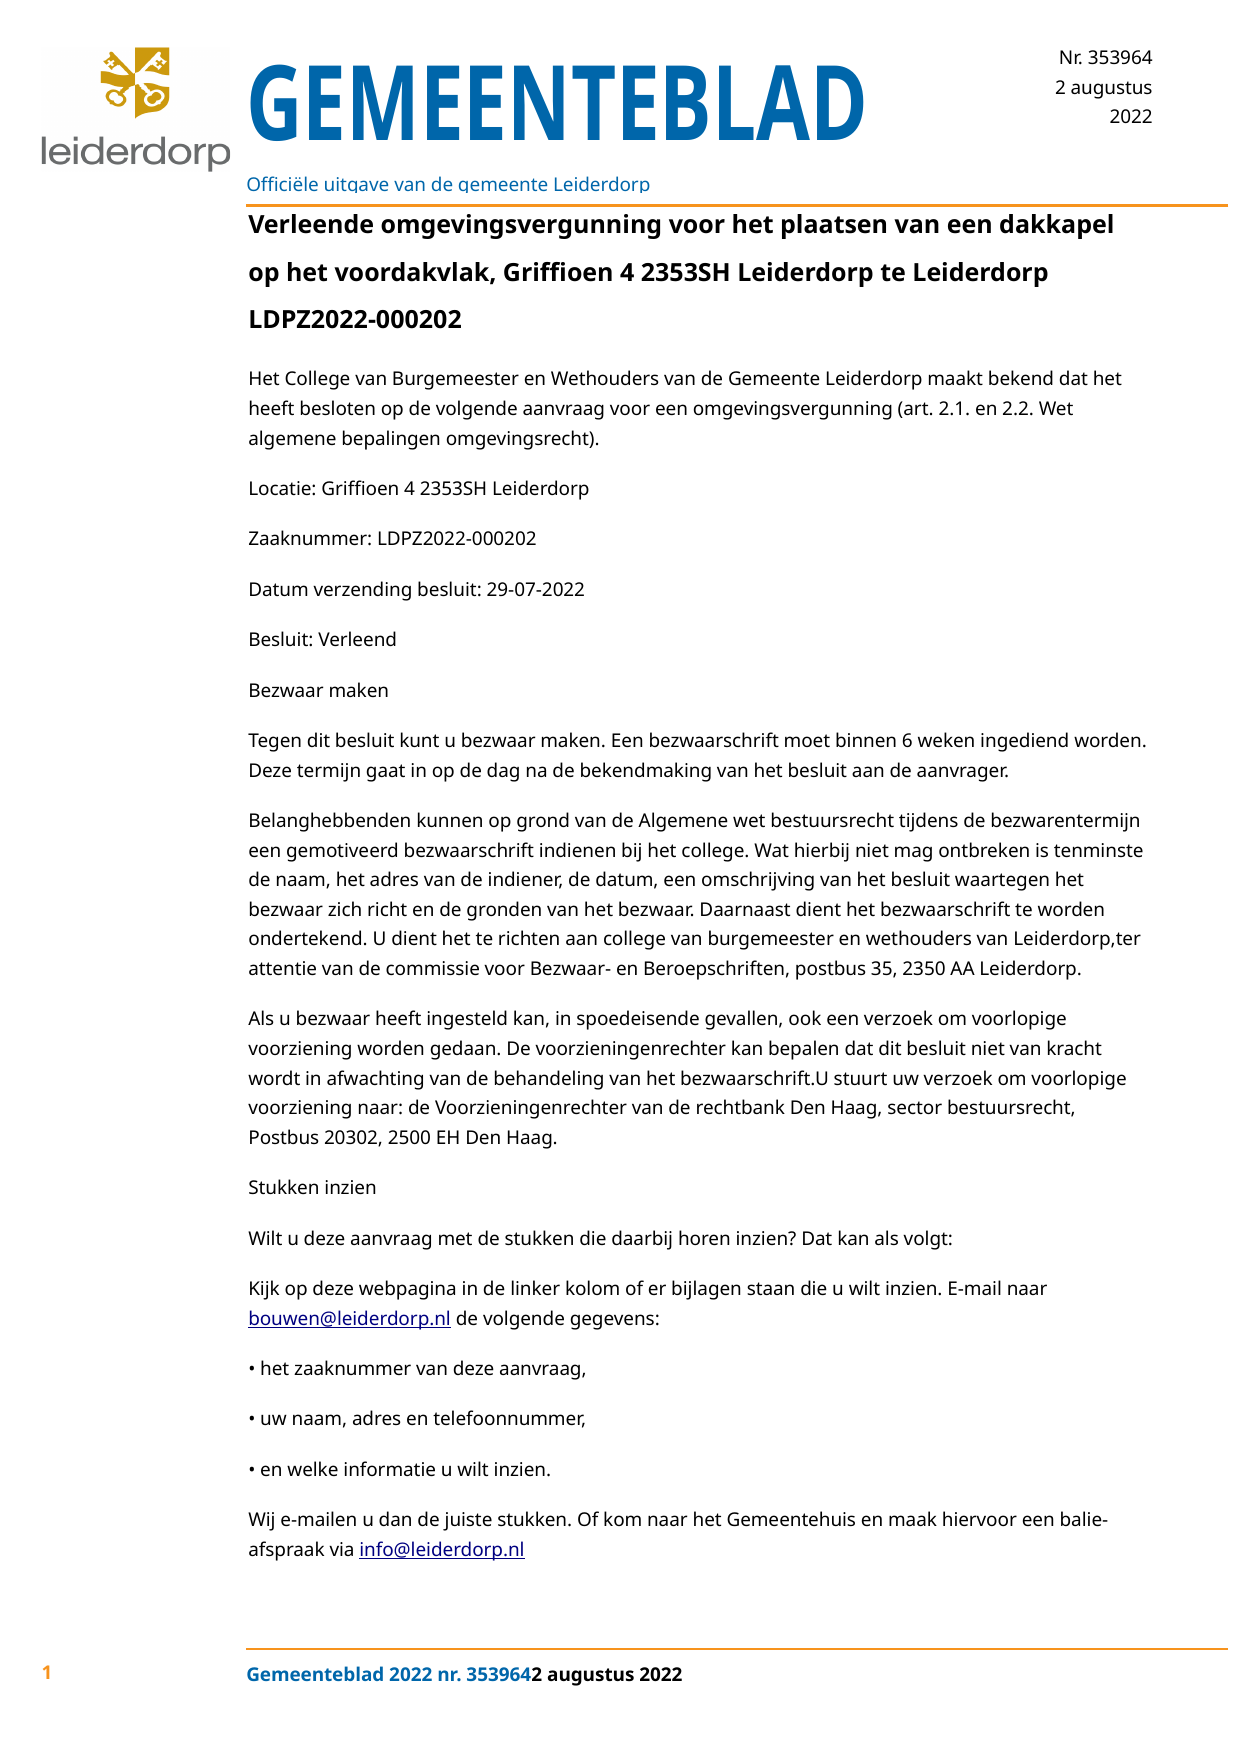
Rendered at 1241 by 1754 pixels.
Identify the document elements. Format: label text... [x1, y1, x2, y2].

picture [41, 47, 231, 172]
text Verleende omgevingsvergunning voor het plaatsen van een dakkapel op het voordakvlak, Griffioen 4 2353SH Leiderdorp te Leiderdorp LDPZ2022-000202 [248, 207, 1152, 336]
text • het zaaknummer van deze aanvraag, [248, 1355, 1152, 1381]
text Zaaknummer: LDPZ2022-000202 [248, 526, 1152, 551]
text Wilt u deze aanvraag met de stukken die daarbij horen inzien? Dat kan als volgt: [248, 1225, 1152, 1250]
text Stukken inzien [248, 1174, 1152, 1200]
text Besluit: Verleend [248, 626, 1152, 652]
text Tegen dit besluit kunt u bezwaar maken. Een bezwaarschrift moet binnen 6 weken ingediend worden. Deze termijn gaat in op de dag na de bekendmaking van het besluit aan de aanvrager. [248, 727, 1152, 782]
text Bezwaar maken [248, 677, 1152, 702]
text • uw naam, adres en telefoonnummer, [248, 1406, 1152, 1431]
text Het College van Burgemeester en Wethouders van de Gemeente Leiderdorp maakt bekend dat het heeft besloten op de volgende aanvraag voor een omgevingsvergunning (art. 2.1. en 2.2. Wet algemene bepalingen omgevingsrecht). [248, 366, 1152, 450]
text Kijk op deze webpagina in de linker kolom of er bijlagen staan die u wilt inzien. E-mail naar bouwen@leiderdorp.nl de volgende gegevens: [248, 1275, 1152, 1330]
text • en welke informatie u wilt inzien. [248, 1456, 1152, 1482]
text Locatie: Griffioen 4 2353SH Leiderdorp [248, 475, 1152, 501]
text Als u bezwaar heeft ingesteld kan, in spoedeisende gevallen, ook een verzoek om voorlopige voorziening worden gedaan. De voorzieningenrechter kan bepalen dat dit besluit niet van kracht wordt in afwachting van de behandeling van het bezwaarschrift.U stuurt uw verzoek om voorlopige voorziening naar: de Voorzieningenrechter van de rechtbank Den Haag, sector bestuursrecht, Postbus 20302, 2500 EH Den Haag. [248, 1006, 1152, 1149]
text Belanghebbenden kunnen op grond van de Algemene wet bestuursrecht tijdens de bezwarentermijn een gemotiveerd bezwaarschrift indienen bij het college. Wat hierbij niet mag ontbreken is tenminste de naam, het adres van de indiener, de datum, een omschrijving van het besluit waartegen het bezwaar zich richt en de gronden van het bezwaar. Daarnaast dient het bezwaarschrift te worden ondertekend. U dient het te richten aan college van burgemeester en wethouders van Leiderdorp,ter attentie van de commissie voor Bezwaar- en Beroepschriften, postbus 35, 2350 AA Leiderdorp. [248, 807, 1152, 981]
text Datum verzending besluit: 29-07-2022 [248, 576, 1152, 602]
text Wij e-mailen u dan de juiste stukken. Of kom naar het Gemeentehuis en maak hiervoor een balie-afspraak via info@leiderdorp.nl [248, 1506, 1152, 1562]
